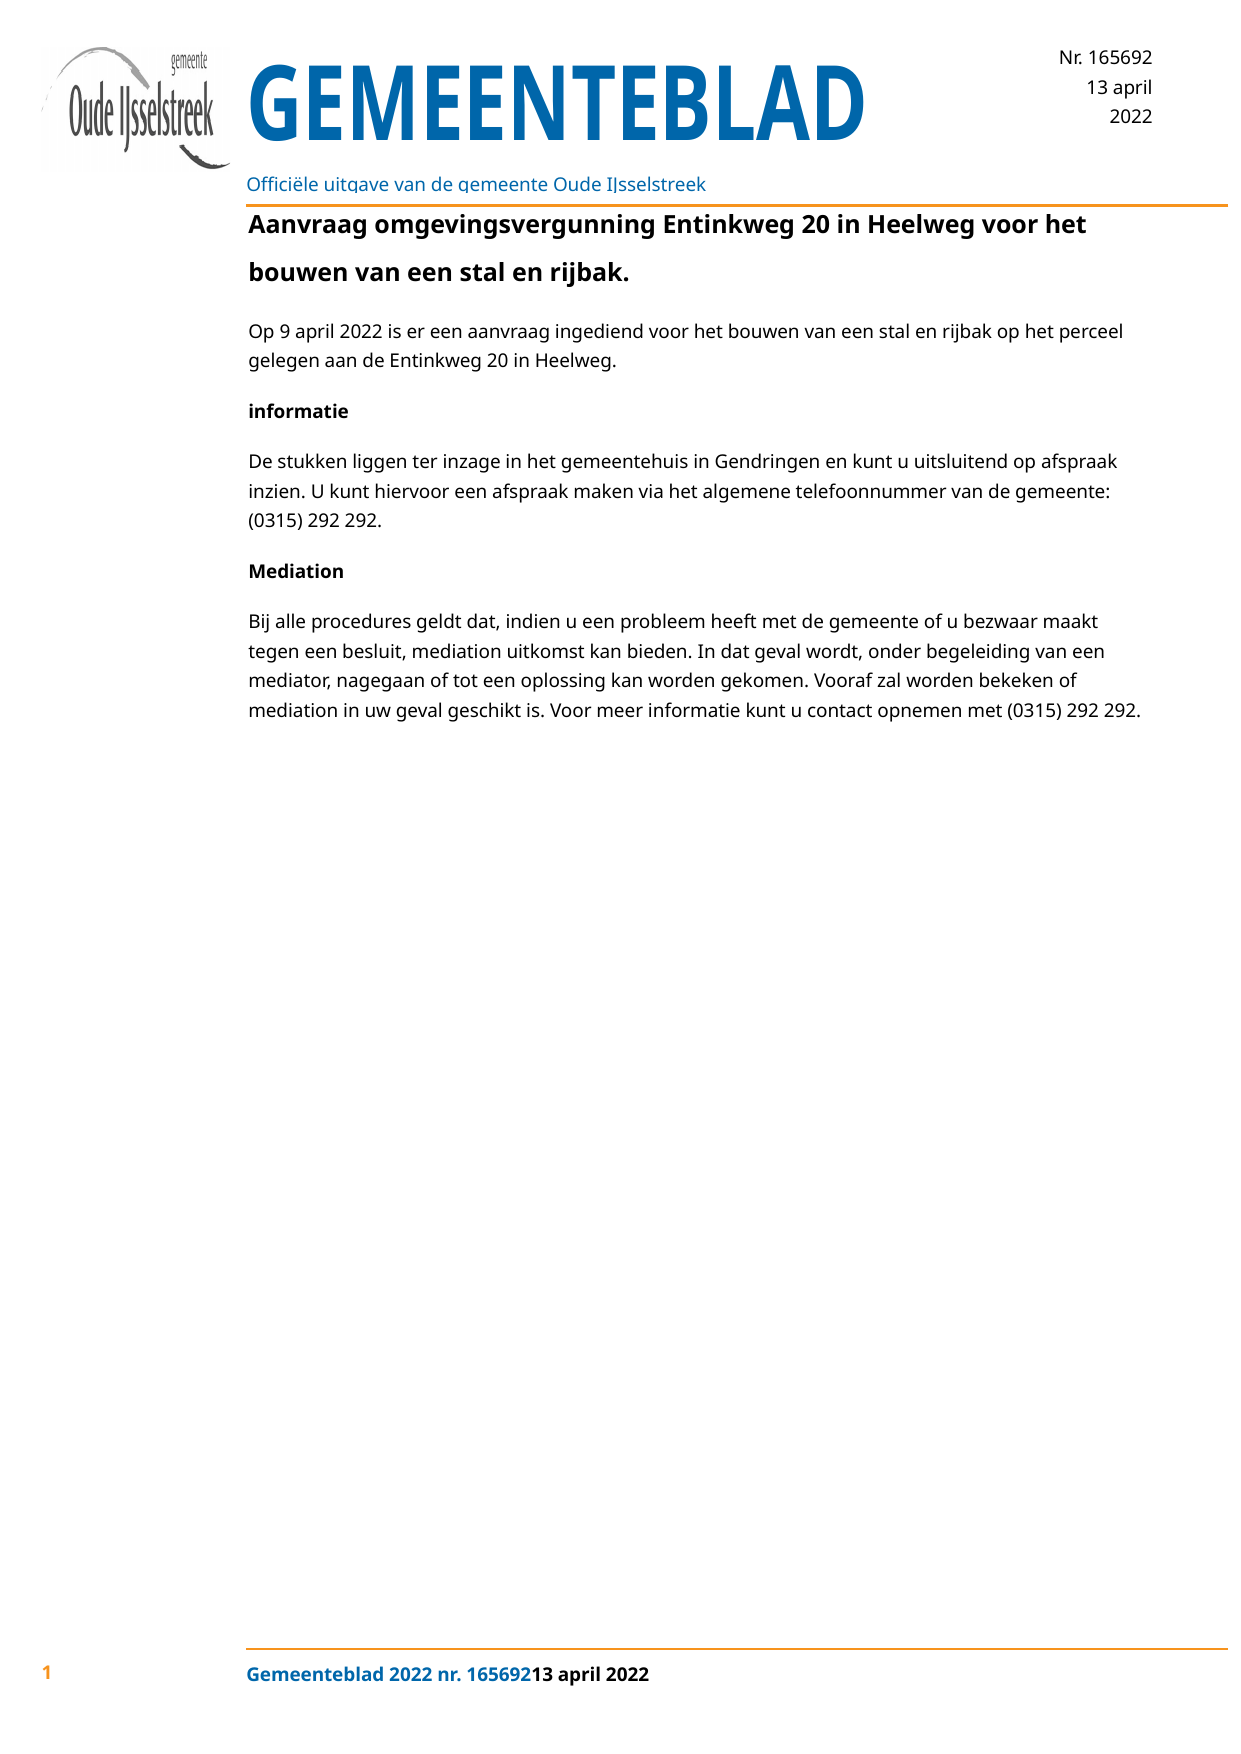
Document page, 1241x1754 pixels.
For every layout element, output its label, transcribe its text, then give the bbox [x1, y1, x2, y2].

text Op 9 april 2022 is er een aanvraag ingediend voor het bouwen van een stal en rijbak op het perceel gelegen aan de Entinkweg 20 in Heelweg. [248, 318, 1152, 373]
text De stukken liggen ter inzage in het gemeentehuis in Gendringen en kunt u uitsluitend op afspraak inzien. U kunt hiervoor een afspraak maken via het algemene telefoonnummer van de gemeente: (0315) 292 292. [248, 448, 1152, 533]
text Aanvraag omgevingsvergunning Entinkweg 20 in Heelweg voor het bouwen van een stal en rijbak. [248, 207, 1152, 288]
text Bij alle procedures geldt dat, indien u een probleem heeft met de gemeente of u bezwaar maakt tegen een besluit, mediation uitkomst kan bieden. In dat geval wordt, onder begeleiding van een mediator, nagegaan of tot een oplossing kan worden gekomen. Vooraf zal worden bekeken of mediation in uw geval geschikt is. Voor meer informatie kunt u contact opnemen met (0315) 292 292. [248, 608, 1152, 723]
text Mediation [248, 558, 1152, 584]
text informatie [248, 398, 1152, 424]
picture [41, 47, 231, 172]
